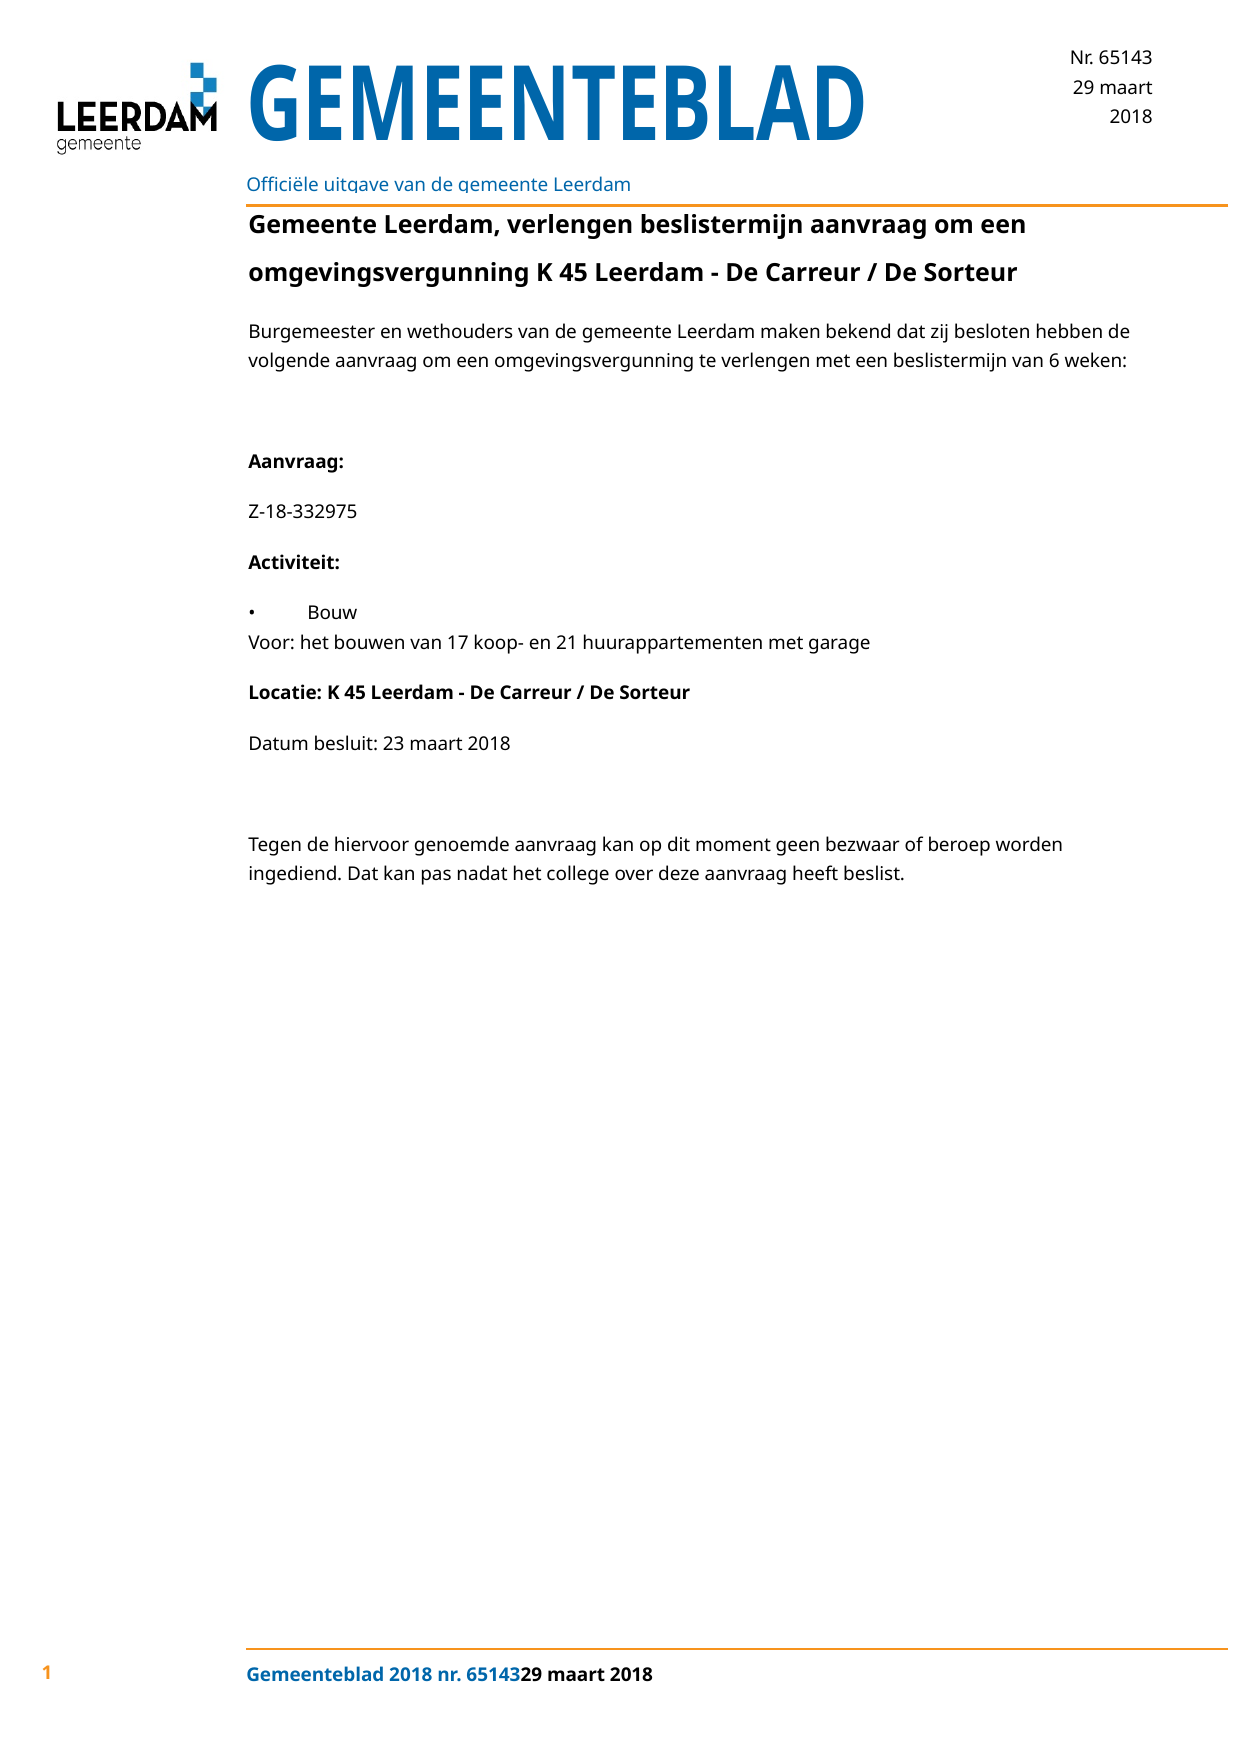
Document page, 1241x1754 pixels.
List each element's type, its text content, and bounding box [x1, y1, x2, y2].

text Voor: het bouwen van 17 koop- en 21 huurappartementen met garage [248, 629, 1152, 655]
text Tegen de hiervoor genoemde aanvraag kan op dit moment geen bezwaar of beroep worden ingediend. Dat kan pas nadat het college over deze aanvraag heeft beslist. [248, 831, 1152, 886]
text Datum besluit: 23 maart 2018 [248, 730, 1152, 756]
text Burgemeester en wethouders van de gemeente Leerdam maken bekend dat zij besloten hebben de volgende aanvraag om een omgevingsvergunning te verlengen met een beslistermijn van 6 weken: [248, 318, 1152, 373]
text Gemeente Leerdam, verlengen beslistermijn aanvraag om een omgevingsvergunning K 45 Leerdam - De Carreur / De Sorteur [248, 207, 1152, 288]
text Locatie: K 45 Leerdam - De Carreur / De Sorteur [248, 679, 1152, 705]
text Z-18-332975 [248, 499, 1152, 524]
text Aanvraag: [248, 448, 1152, 474]
list Bouw [248, 599, 1152, 625]
picture [41, 47, 231, 172]
text Activiteit: [248, 549, 1152, 575]
